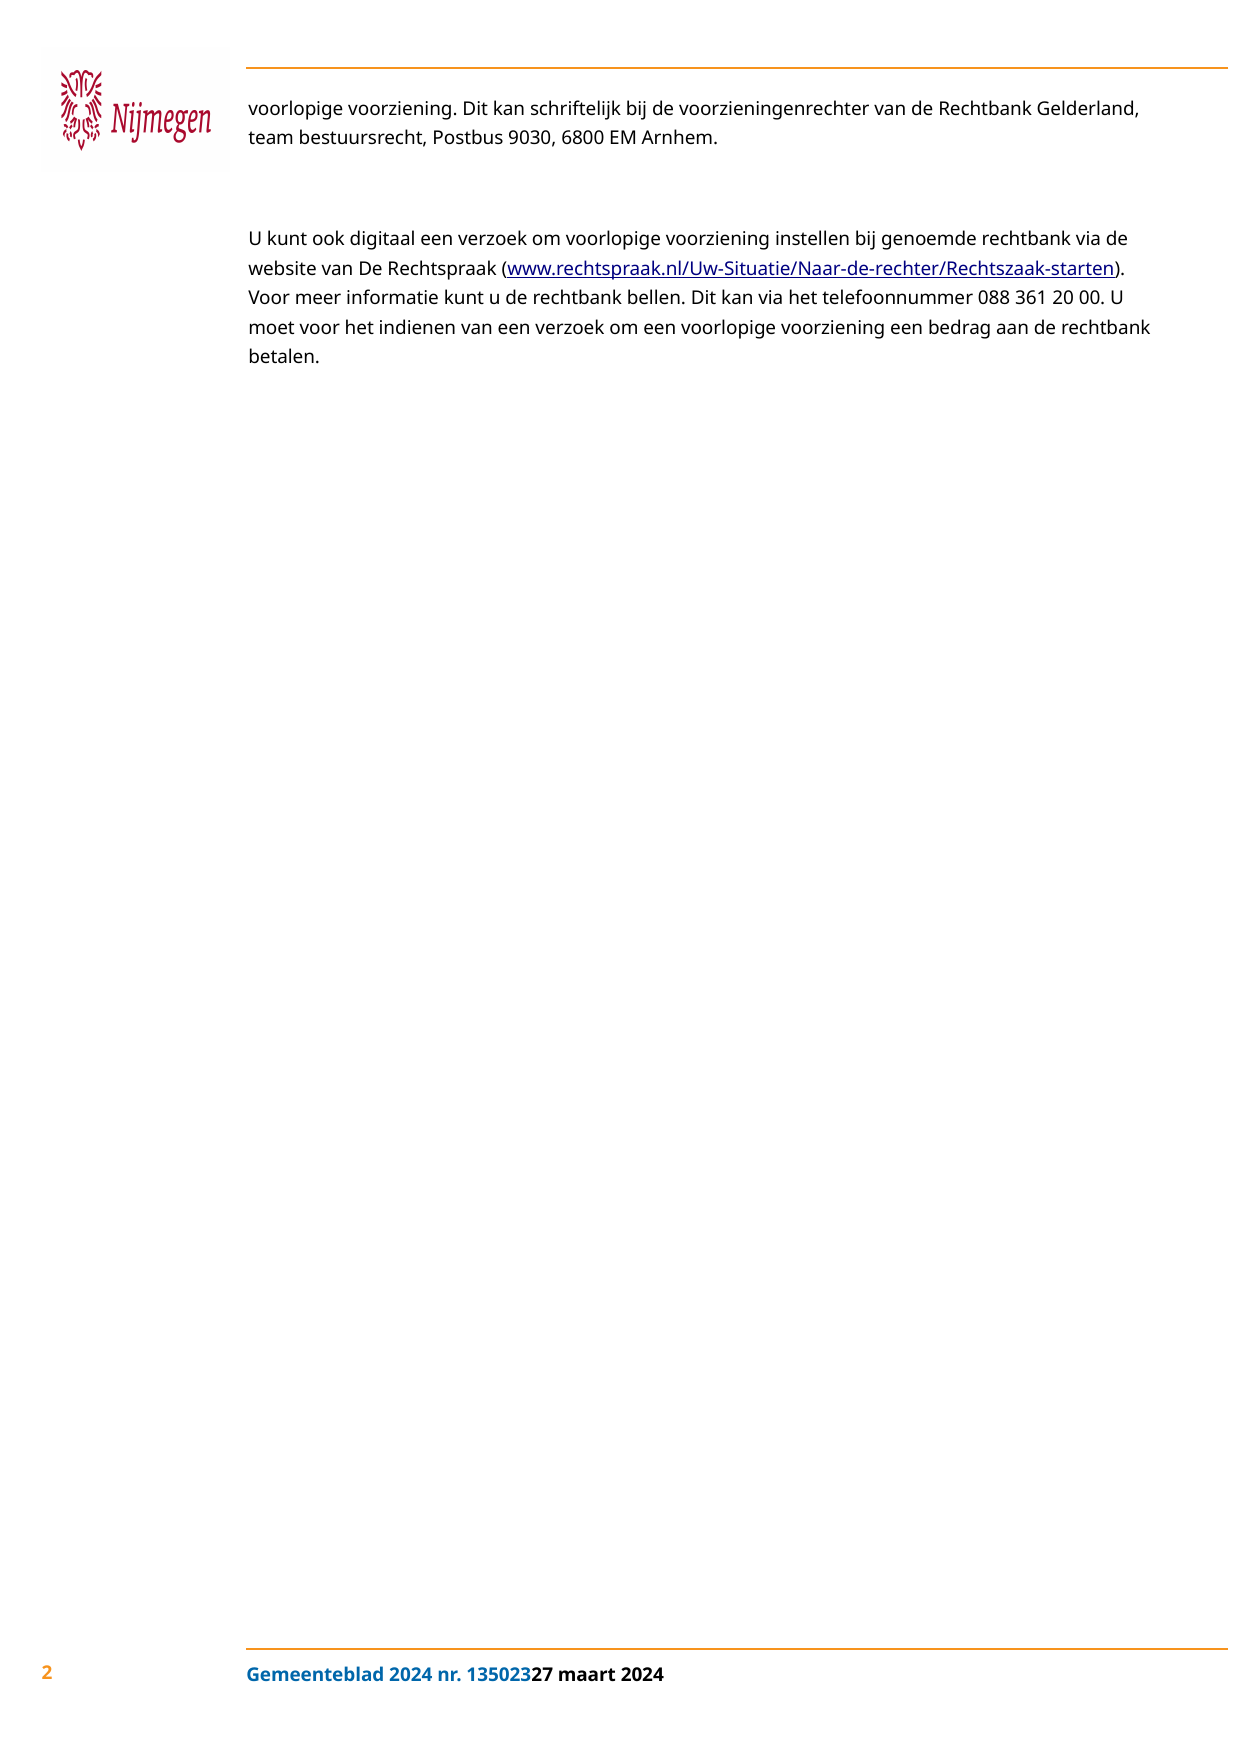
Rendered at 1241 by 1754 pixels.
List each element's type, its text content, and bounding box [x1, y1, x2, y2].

text voorlopige voorziening. Dit kan schriftelijk bij de voorzieningenrechter van de Rechtbank Gelderland, team bestuursrecht, Postbus 9030, 6800 EM Arnhem. [248, 95, 1152, 150]
picture [41, 47, 231, 172]
text U kunt ook digitaal een verzoek om voorlopige voorziening instellen bij genoemde rechtbank via de website van De Rechtspraak (www.rechtspraak.nl/Uw-Situatie/Naar-de-rechter/Rechtszaak-starten). Voor meer informatie kunt u de rechtbank bellen. Dit kan via het telefoonnummer 088 361 20 00. U moet voor het indienen van een verzoek om een voorlopige voorziening een bedrag aan de rechtbank betalen. [248, 225, 1152, 369]
